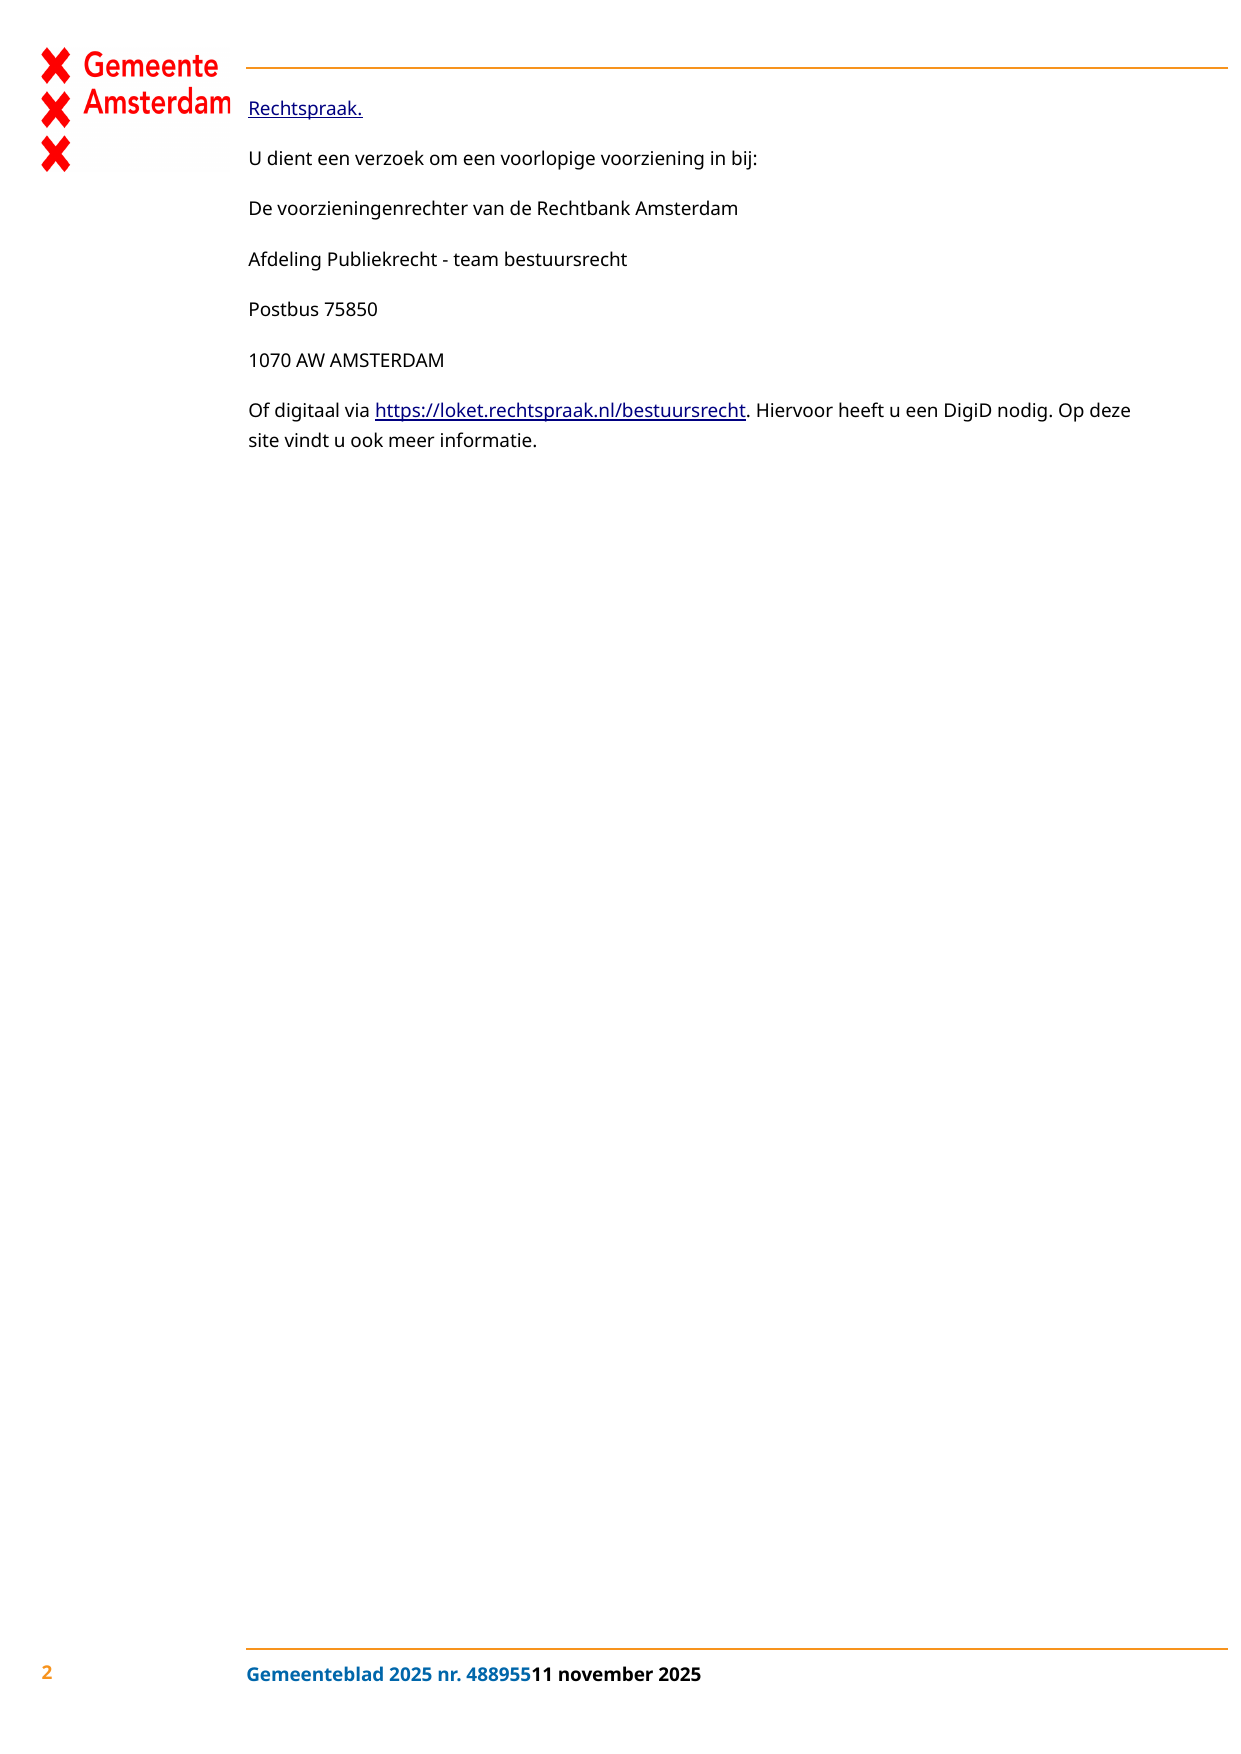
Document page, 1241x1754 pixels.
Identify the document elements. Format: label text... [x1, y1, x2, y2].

text 1070 AW AMSTERDAM [248, 347, 1152, 373]
text U dient een verzoek om een voorlopige voorziening in bij: [248, 145, 1152, 171]
text Afdeling Publiekrecht - team bestuursrecht [248, 246, 1152, 272]
text De voorzieningenrechter van de Rechtbank Amsterdam [248, 196, 1152, 221]
text Rechtspraak. [248, 95, 1152, 121]
text Of digitaal via https://loket.rechtspraak.nl/bestuursrecht. Hiervoor heeft u een DigiD nodig. Op deze site vindt u ook meer informatie. [248, 397, 1152, 453]
text Postbus 75850 [248, 296, 1152, 322]
picture [41, 47, 231, 172]
